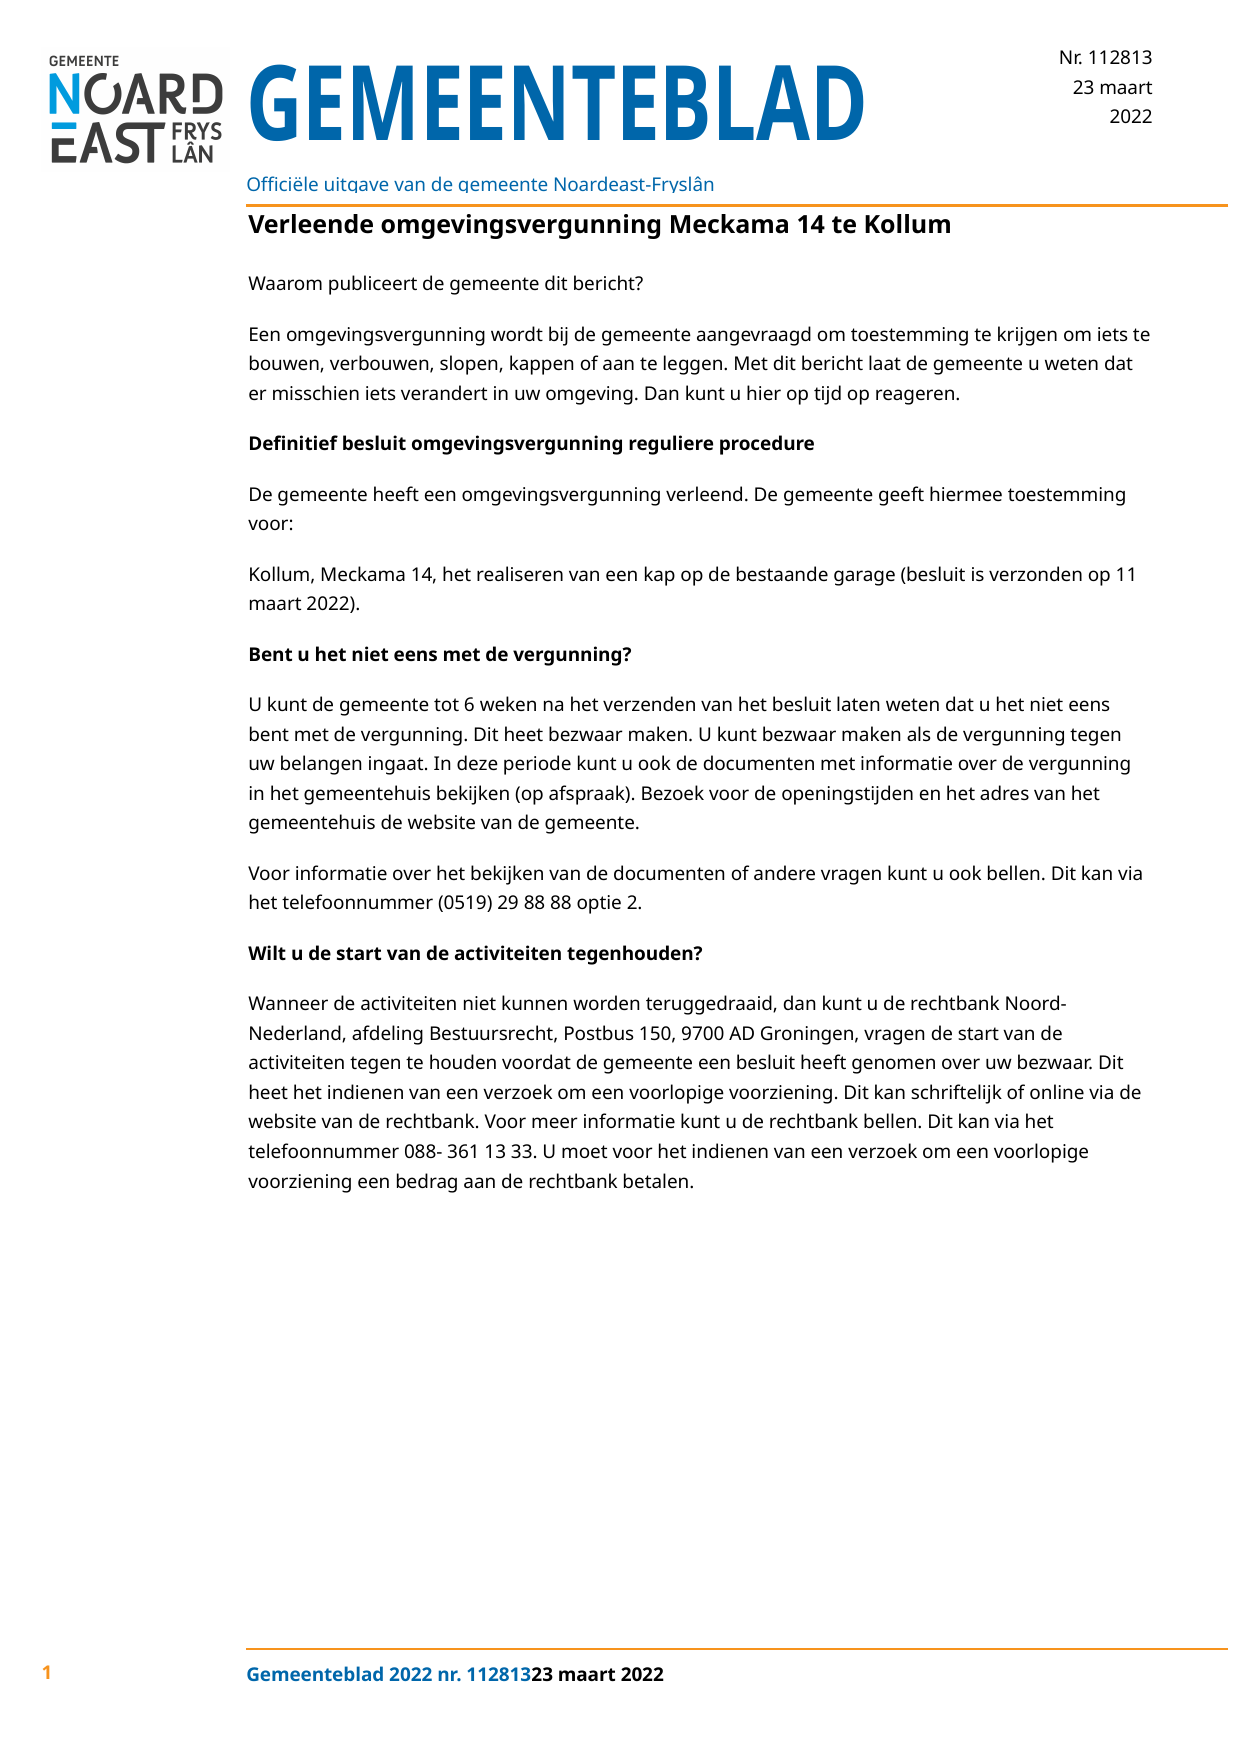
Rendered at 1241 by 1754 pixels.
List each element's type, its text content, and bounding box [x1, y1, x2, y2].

text U kunt de gemeente tot 6 weken na het verzenden van het besluit laten weten dat u het niet eens bent met de vergunning. Dit heet bezwaar maken. U kunt bezwaar maken als de vergunning tegen uw belangen ingaat. In deze periode kunt u ook de documenten met informatie over de vergunning in het gemeentehuis bekijken (op afspraak). Bezoek voor de openingstijden en het adres van het gemeentehuis de website van de gemeente. [248, 691, 1152, 835]
text Een omgevingsvergunning wordt bij de gemeente aangevraagd om toestemming te krijgen om iets te bouwen, verbouwen, slopen, kappen of aan te leggen. Met dit bericht laat de gemeente u weten dat er misschien iets verandert in uw omgeving. Dan kunt u hier op tijd op reageren. [248, 321, 1152, 406]
text Voor informatie over het bekijken van de documenten of andere vragen kunt u ook bellen. Dit kan via het telefoonnummer (0519) 29 88 88 optie 2. [248, 860, 1152, 915]
text Kollum, Meckama 14, het realiseren van een kap op de bestaande garage (besluit is verzonden op 11 maart 2022). [248, 561, 1152, 616]
text Bent u het niet eens met de vergunning? [248, 641, 1152, 666]
text Verleende omgevingsvergunning Meckama 14 te Kollum [248, 207, 1152, 241]
text Waarom publiceert de gemeente dit bericht? [248, 270, 1152, 296]
text Definitief besluit omgevingsvergunning reguliere procedure [248, 430, 1152, 456]
picture [41, 47, 231, 172]
text Wanneer de activiteiten niet kunnen worden teruggedraaid, dan kunt u de rechtbank Noord-Nederland, afdeling Bestuursrecht, Postbus 150, 9700 AD Groningen, vragen de start van de activiteiten tegen te houden voordat de gemeente een besluit heeft genomen over uw bezwaar. Dit heet het indienen van een verzoek om een voorlopige voorziening. Dit kan schriftelijk of online via de website van de rechtbank. Voor meer informatie kunt u de rechtbank bellen. Dit kan via het telefoonnummer 088- 361 13 33. U moet voor het indienen van een verzoek om een voorlopige voorziening een bedrag aan de rechtbank betalen. [248, 990, 1152, 1193]
text Wilt u de start van de activiteiten tegenhouden? [248, 940, 1152, 966]
text De gemeente heeft een omgevingsvergunning verleend. De gemeente geeft hiermee toestemming voor: [248, 481, 1152, 536]
